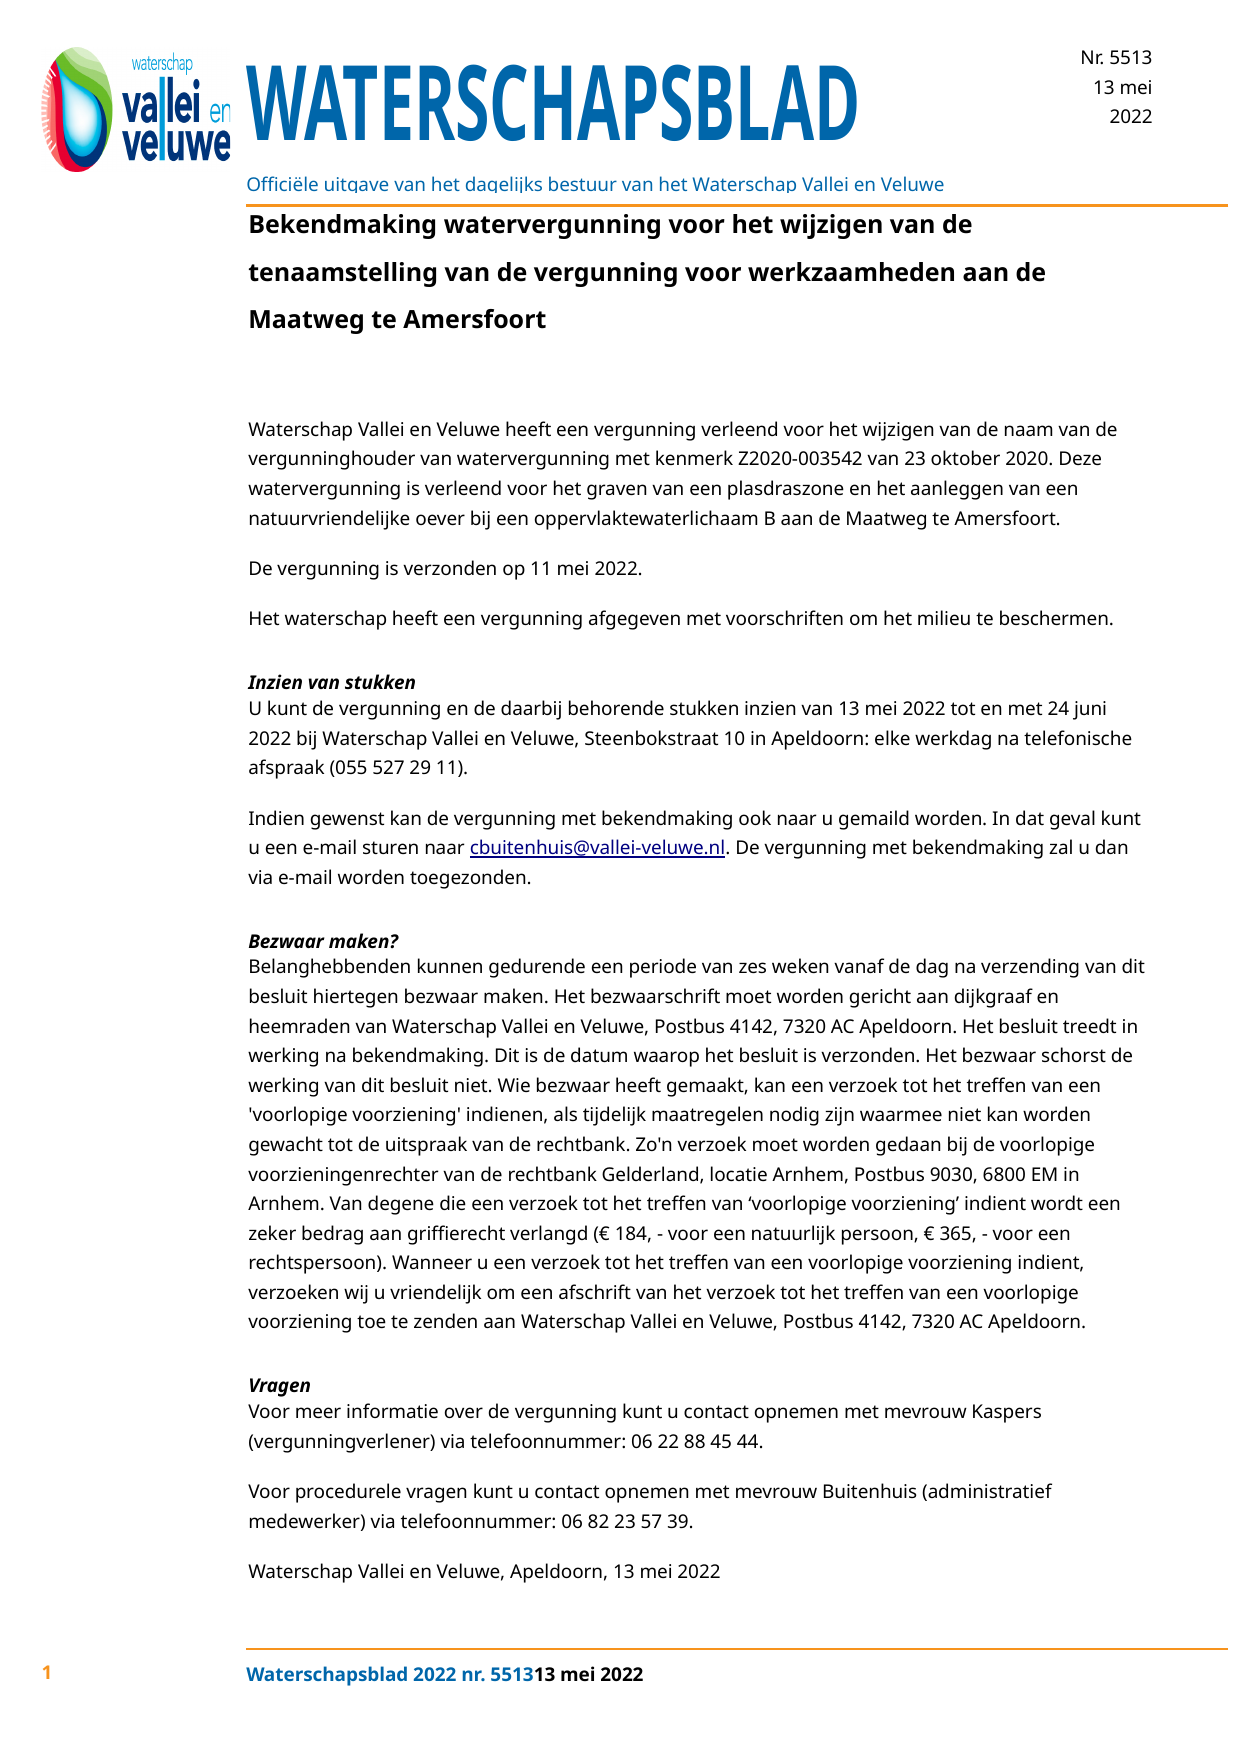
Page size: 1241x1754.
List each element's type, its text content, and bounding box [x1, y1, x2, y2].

text U kunt de vergunning en de daarbij behorende stukken inzien van 13 mei 2022 tot en met 24 juni 2022 bij Waterschap Vallei en Veluwe, Steenbokstraat 10 in Apeldoorn: elke werkdag na telefonische afspraak (055 527 29 11). [248, 695, 1152, 780]
text Bekendmaking watervergunning voor het wijzigen van de tenaamstelling van de vergunning voor werkzaamheden aan de Maatweg te Amersfoort [248, 207, 1152, 336]
text Waterschap Vallei en Veluwe, Apeldoorn, 13 mei 2022 [248, 1558, 1152, 1584]
text Inzien van stukken [248, 669, 1152, 695]
text De vergunning is verzonden op 11 mei 2022. [248, 555, 1152, 581]
text Waterschap Vallei en Veluwe heeft een vergunning verleend voor het wijzigen van de naam van de vergunninghouder van watervergunning met kenmerk Z2020-003542 van 23 oktober 2020. Deze watervergunning is verleend voor het graven van een plasdraszone en het aanleggen van een natuurvriendelijke oever bij een oppervlaktewaterlichaam B aan de Maatweg te Amersfoort. [248, 416, 1152, 530]
text Het waterschap heeft een vergunning afgegeven met voorschriften om het milieu te beschermen. [248, 606, 1152, 631]
text Belanghebbenden kunnen gedurende een periode van zes weken vanaf de dag na verzending van dit besluit hiertegen bezwaar maken. Het bezwaarschrift moet worden gericht aan dijkgraaf en heemraden van Waterschap Vallei en Veluwe, Postbus 4142, 7320 AC Apeldoorn. Het besluit treedt in werking na bekendmaking. Dit is de datum waarop het besluit is verzonden. Het bezwaar schorst de werking van dit besluit niet. Wie bezwaar heeft gemaakt, kan een verzoek tot het treffen van een 'voorlopige voorziening' indienen, als tijdelijk maatregelen nodig zijn waarmee niet kan worden gewacht tot de uitspraak van de rechtbank. Zo'n verzoek moet worden gedaan bij de voorlopige voorzieningenrechter van de rechtbank Gelderland, locatie Arnhem, Postbus 9030, 6800 EM in Arnhem. Van degene die een verzoek tot het treffen van ‘voorlopige voorziening’ indient wordt een zeker bedrag aan griffierecht verlangd (€ 184, - voor een natuurlijk persoon, € 365, - voor een rechtspersoon). Wanneer u een verzoek tot het treffen van een voorlopige voorziening indient, verzoeken wij u vriendelijk om een afschrift van het verzoek tot het treffen van een voorlopige voorziening toe te zenden aan Waterschap Vallei en Veluwe, Postbus 4142, 7320 AC Apeldoorn. [248, 954, 1152, 1334]
text Vragen [248, 1373, 1152, 1398]
text Voor meer informatie over de vergunning kunt u contact opnemen met mevrouw Kaspers (vergunningverlener) via telefoonnummer: 06 22 88 45 44. [248, 1398, 1152, 1454]
text Bezwaar maken? [248, 928, 1152, 954]
text Voor procedurele vragen kunt u contact opnemen met mevrouw Buitenhuis (administratief medewerker) via telefoonnummer: 06 82 23 57 39. [248, 1478, 1152, 1534]
picture [41, 47, 231, 172]
text Indien gewenst kan de vergunning met bekendmaking ook naar u gemaild worden. In dat geval kunt u een e-mail sturen naar cbuitenhuis@vallei-veluwe.nl. De vergunning met bekendmaking zal u dan via e-mail worden toegezonden. [248, 805, 1152, 890]
